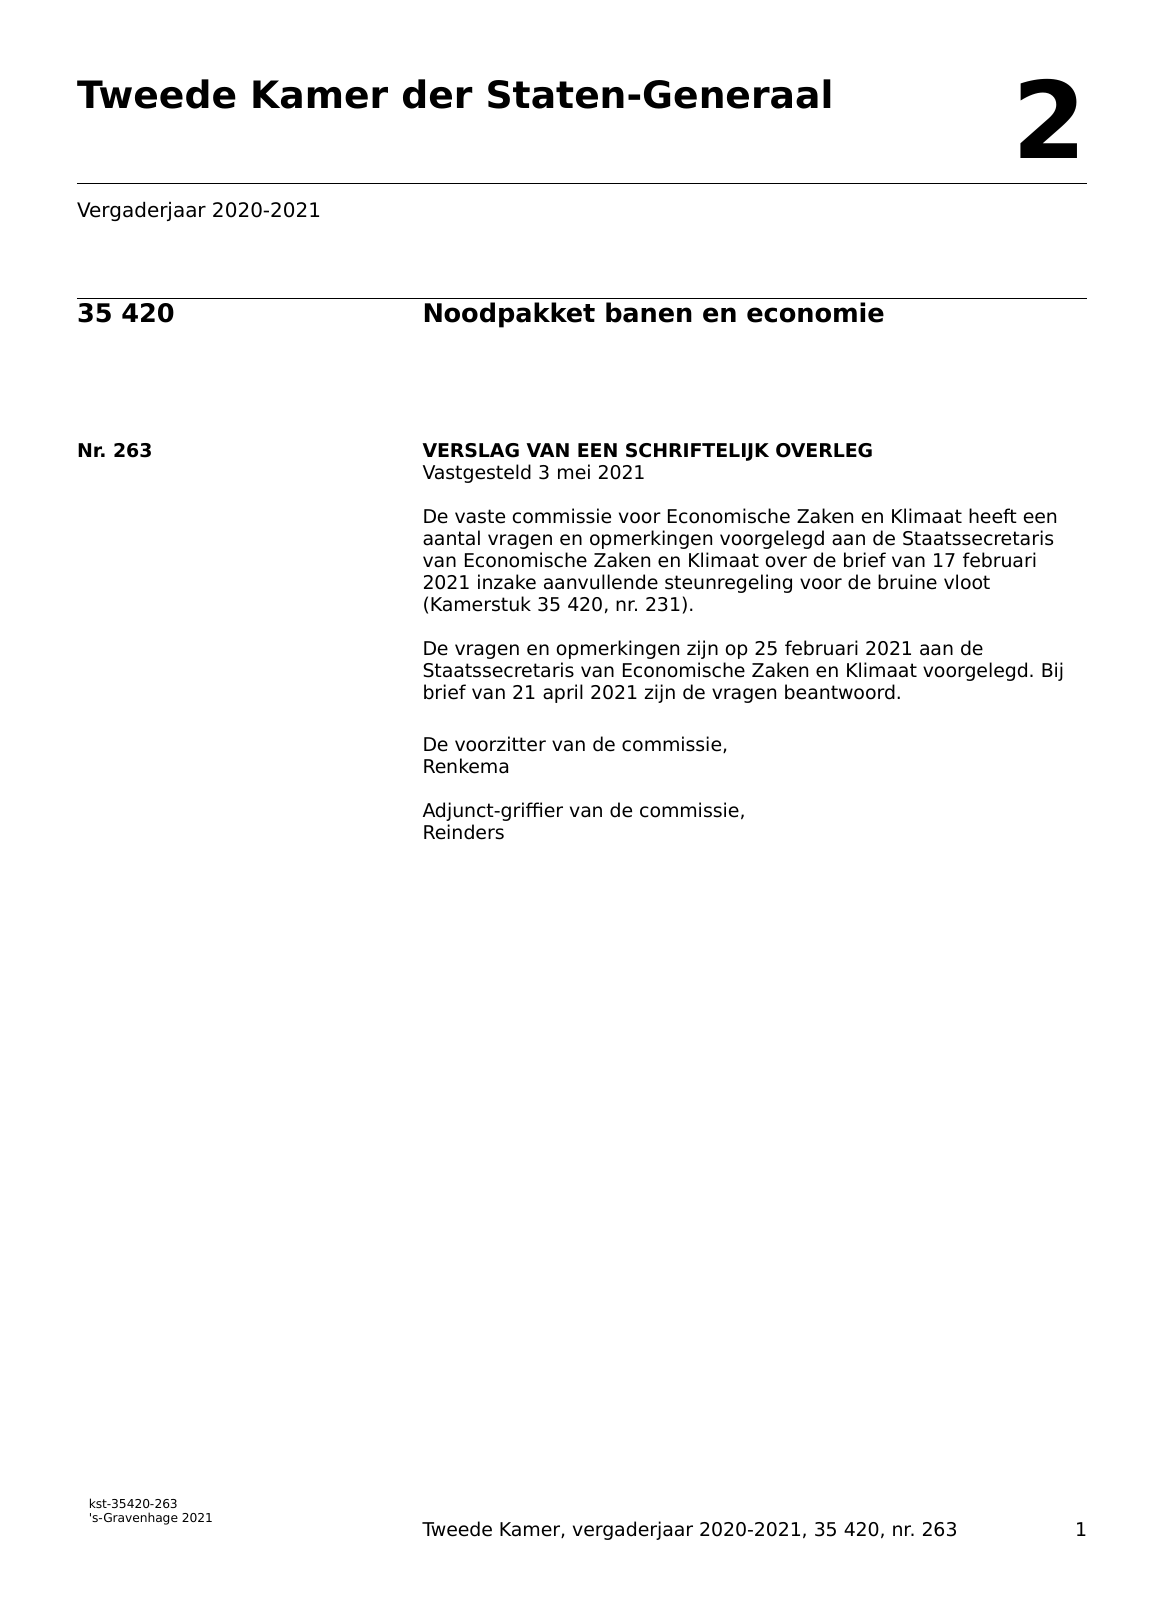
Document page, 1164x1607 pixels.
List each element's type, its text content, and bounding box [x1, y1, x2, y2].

subtitle Nr. 263 VERSLAG VAN EEN SCHRIFTELIJK OVERLEG [77, 440, 1087, 462]
table_header Tweede Kamer der Staten-Generaal [77, 59, 886, 183]
text Vastgesteld 3 mei 2021 [422, 462, 1087, 484]
text kst-35420-263 [88, 1497, 323, 1511]
text De vragen en opmerkingen zijn op 25 februari 2021 aan de Staatssecretaris van Economische Zaken en Klimaat voorgelegd. Bij brief van 21 april 2021 zijn de vragen beantwoord. [422, 638, 1087, 704]
text De vaste commissie voor Economische Zaken en Klimaat heeft een aantal vragen en opmerkingen voorgelegd aan de Staatssecretaris van Economische Zaken en Klimaat over de brief van 17 februari 2021 inzake aanvullende steunregeling voor de bruine vloot (Kamerstuk 35 420, nr. 231). [422, 506, 1087, 616]
table_header 2 [886, 59, 1087, 183]
subtitle 35 420 Noodpakket banen en economie [77, 299, 1087, 329]
table_cell Vergaderjaar 2020-2021 [77, 184, 1087, 298]
text 's-Gravenhage 2021 [88, 1511, 323, 1525]
text De voorzitter van de commissie, Renkema [422, 734, 1087, 778]
text Adjunct-griffier van de commissie, Reinders [422, 800, 1087, 844]
